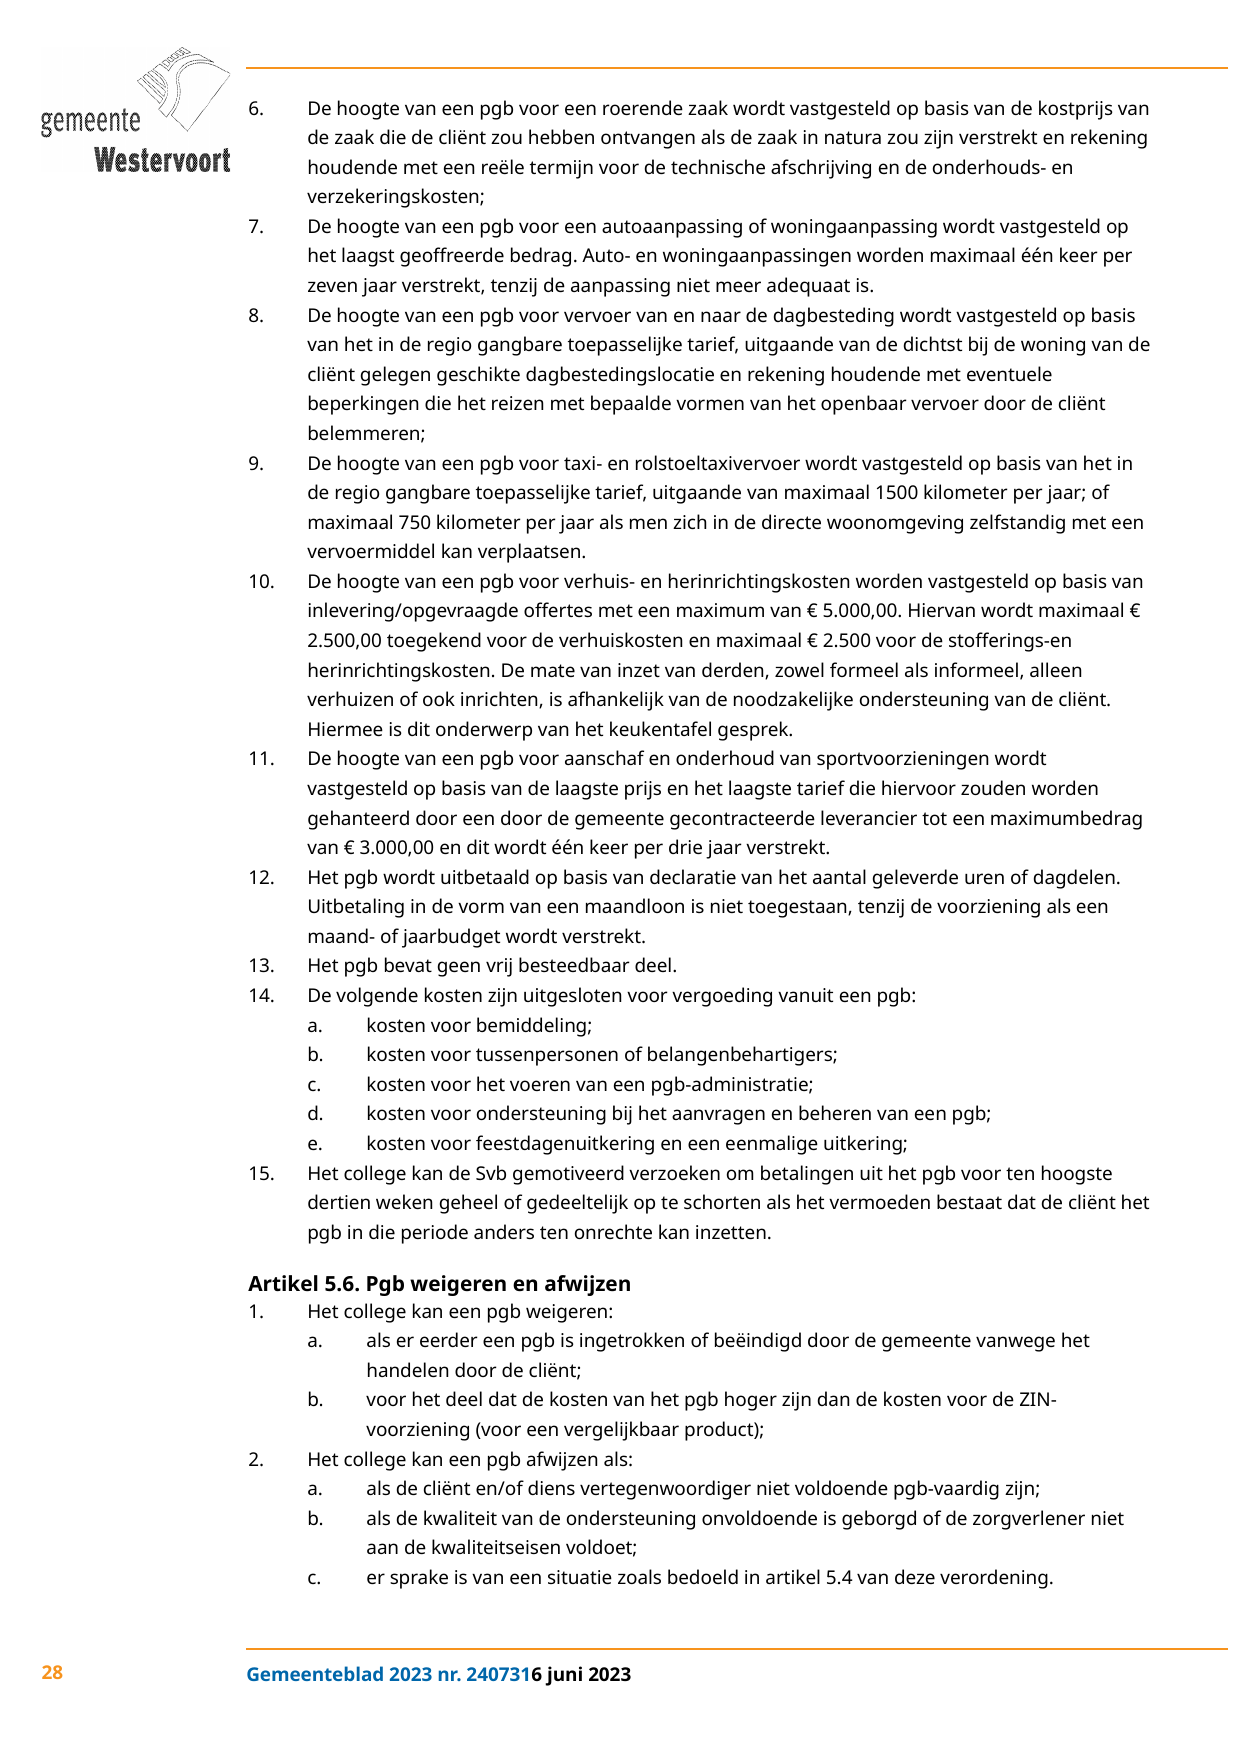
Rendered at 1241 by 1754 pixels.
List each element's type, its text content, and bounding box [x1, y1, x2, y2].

list Het college kan een pgb weigeren: [248, 1298, 1152, 1323]
list als de cliënt en/of diens vertegenwoordiger niet voldoende pgb-vaardig zijn; [307, 1475, 1152, 1501]
list Het pgb bevat geen vrij besteedbaar deel. [248, 953, 1152, 978]
list De hoogte van een pgb voor verhuis- en herinrichtingskosten worden vastgesteld op basis van inlevering/opgevraagde offertes met een maximum van € 5.000,00. Hiervan wordt maximaal € 2.500,00 toegekend voor de verhuiskosten en maximaal € 2.500 voor de stofferings-en herinrichtingskosten. De mate van inzet van derden, zowel formeel als informeel, alleen verhuizen of ook inrichten, is afhankelijk van de noodzakelijke ondersteuning van de cliënt. Hiermee is dit onderwerp van het keukentafel gesprek. [248, 568, 1152, 742]
list voor het deel dat de kosten van het pgb hoger zijn dan de kosten voor de ZIN-voorziening (voor een vergelijkbaar product); [307, 1387, 1152, 1442]
list De hoogte van een pgb voor een roerende zaak wordt vastgesteld op basis van de kostprijs van de zaak die de cliënt zou hebben ontvangen als de zaak in natura zou zijn verstrekt en rekening houdende met een reële termijn voor de technische afschrijving en de onderhouds- en verzekeringskosten; [248, 95, 1152, 209]
list Het pgb wordt uitbetaald op basis van declaratie van het aantal geleverde uren of dagdelen. Uitbetaling in de vorm van een maandloon is niet toegestaan, tenzij de voorziening als een maand- of jaarbudget wordt verstrekt. [248, 864, 1152, 949]
list De hoogte van een pgb voor taxi- en rolstoeltaxivervoer wordt vastgesteld op basis van het in de regio gangbare toepasselijke tarief, uitgaande van maximaal 1500 kilometer per jaar; of maximaal 750 kilometer per jaar als men zich in de directe woonomgeving zelfstandig met een vervoermiddel kan verplaatsen. [248, 450, 1152, 564]
picture [41, 47, 231, 172]
list De volgende kosten zijn uitgesloten voor vergoeding vanuit een pgb: [248, 982, 1152, 1008]
list kosten voor ondersteuning bij het aanvragen en beheren van een pgb; [307, 1101, 1152, 1126]
list Het college kan een pgb afwijzen als: [248, 1446, 1152, 1471]
list als er eerder een pgb is ingetrokken of beëindigd door de gemeente vanwege het handelen door de cliënt; [307, 1327, 1152, 1383]
list De hoogte van een pgb voor vervoer van en naar de dagbesteding wordt vastgesteld op basis van het in de regio gangbare toepasselijke tarief, uitgaande van de dichtst bij de woning van de cliënt gelegen geschikte dagbestedingslocatie en rekening houdende met eventuele beperkingen die het reizen met bepaalde vormen van het openbaar vervoer door de cliënt belemmeren; [248, 302, 1152, 446]
list De hoogte van een pgb voor een autoaanpassing of woningaanpassing wordt vastgesteld op het laagst geoffreerde bedrag. Auto- en woningaanpassingen worden maximaal één keer per zeven jaar verstrekt, tenzij de aanpassing niet meer adequaat is. [248, 213, 1152, 298]
text Artikel 5.6. Pgb weigeren en afwijzen [248, 1269, 1152, 1298]
list kosten voor het voeren van een pgb-administratie; [307, 1071, 1152, 1097]
list Het college kan de Svb gemotiveerd verzoeken om betalingen uit het pgb voor ten hoogste dertien weken geheel of gedeeltelijk op te schorten als het vermoeden bestaat dat de cliënt het pgb in die periode anders ten onrechte kan inzetten. [248, 1160, 1152, 1245]
list als de kwaliteit van de ondersteuning onvoldoende is geborgd of de zorgverlener niet aan de kwaliteitseisen voldoet; [307, 1505, 1152, 1560]
list De hoogte van een pgb voor aanschaf en onderhoud van sportvoorzieningen wordt vastgesteld op basis van de laagste prijs en het laagste tarief die hiervoor zouden worden gehanteerd door een door de gemeente gecontracteerde leverancier tot een maximumbedrag van € 3.000,00 en dit wordt één keer per drie jaar verstrekt. [248, 746, 1152, 860]
list kosten voor tussenpersonen of belangenbehartigers; [307, 1041, 1152, 1067]
list kosten voor bemiddeling; [307, 1012, 1152, 1038]
list kosten voor feestdagenuitkering en een eenmalige uitkering; [307, 1130, 1152, 1156]
list er sprake is van een situatie zoals bedoeld in artikel 5.4 van deze verordening. [307, 1564, 1152, 1590]
